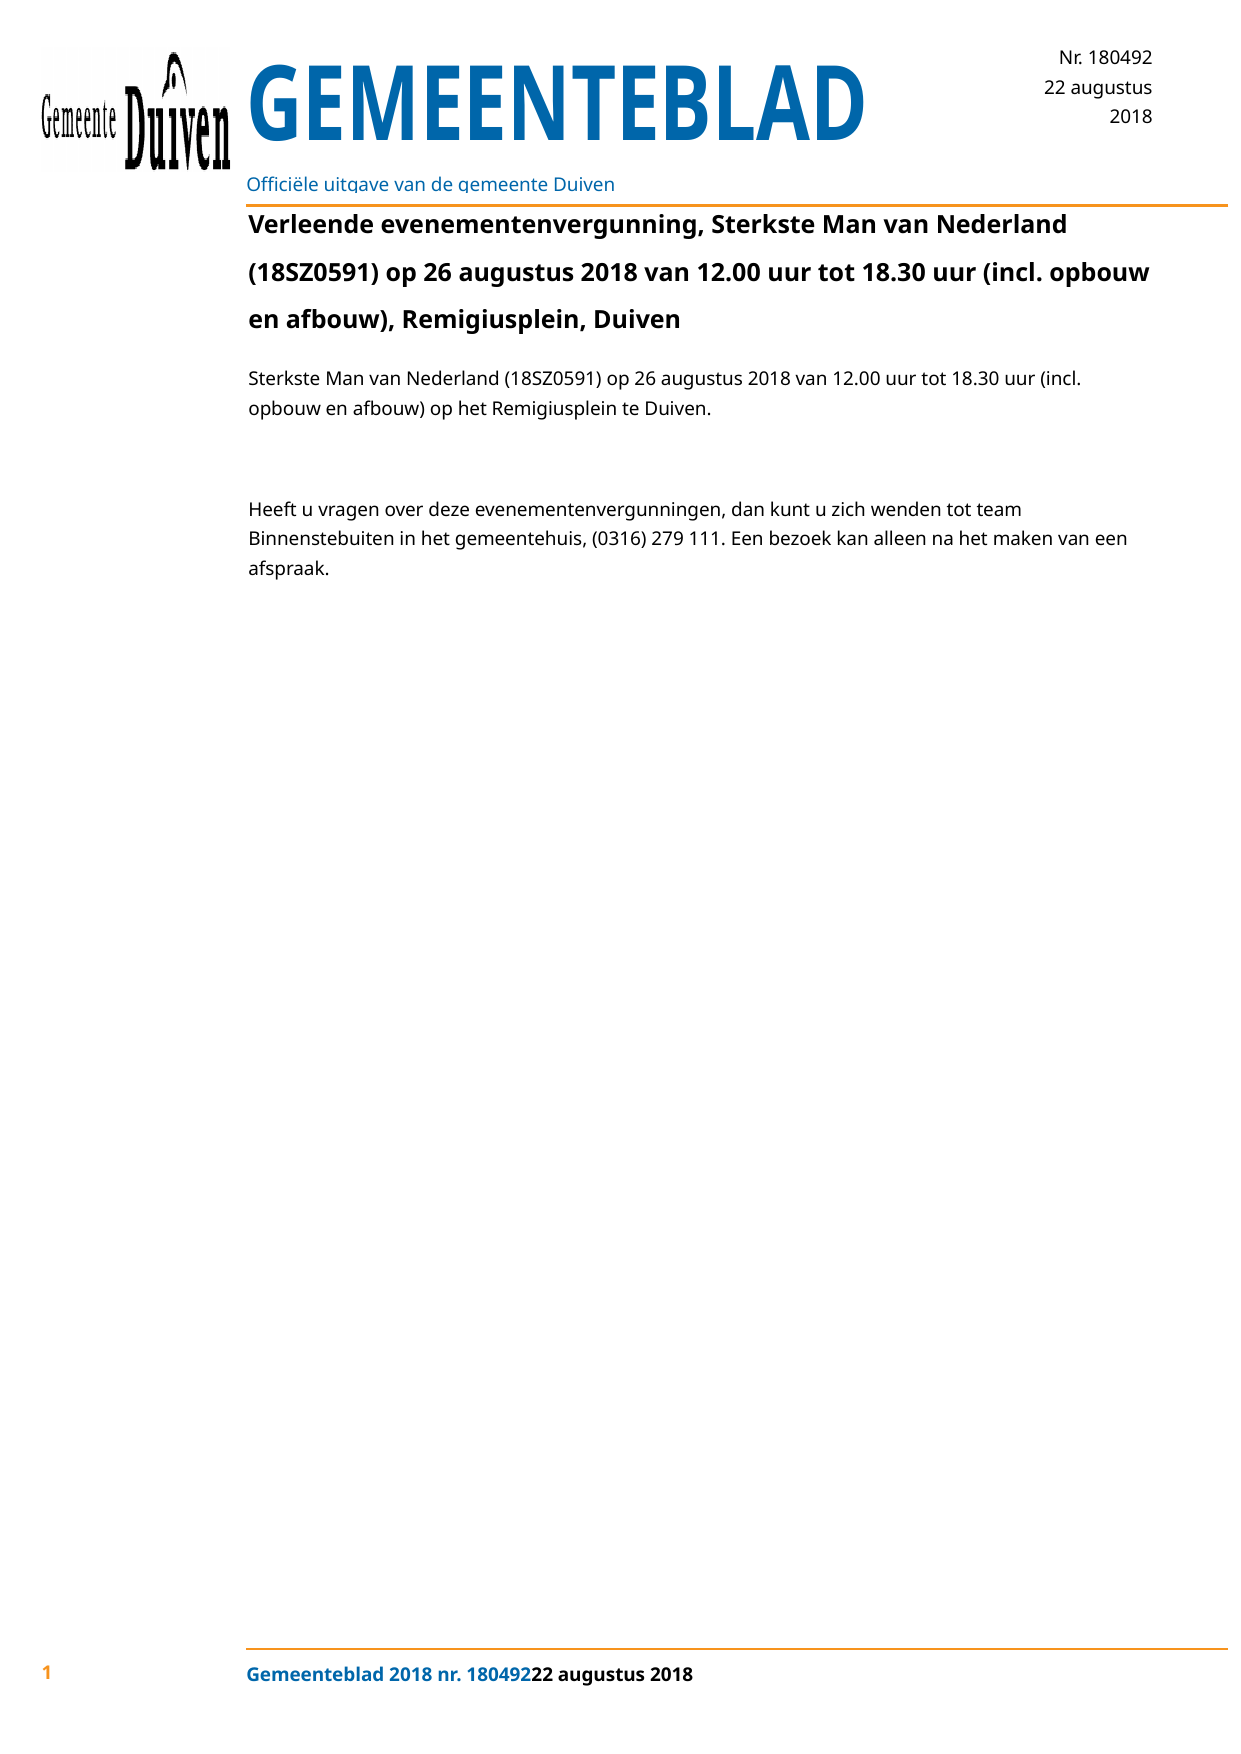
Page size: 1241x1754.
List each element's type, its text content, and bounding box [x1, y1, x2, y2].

text Verleende evenementenvergunning, Sterkste Man van Nederland (18SZ0591) op 26 augustus 2018 van 12.00 uur tot 18.30 uur (incl. opbouw en afbouw), Remigiusplein, Duiven [248, 207, 1152, 336]
text Sterkste Man van Nederland (18SZ0591) op 26 augustus 2018 van 12.00 uur tot 18.30 uur (incl. opbouw en afbouw) op het Remigiusplein te Duiven. [248, 366, 1152, 421]
text Heeft u vragen over deze evenementenvergunningen, dan kunt u zich wenden tot team Binnenstebuiten in het gemeentehuis, (0316) 279 111. Een bezoek kan alleen na het maken van een afspraak. [248, 496, 1152, 581]
picture [41, 47, 231, 172]
